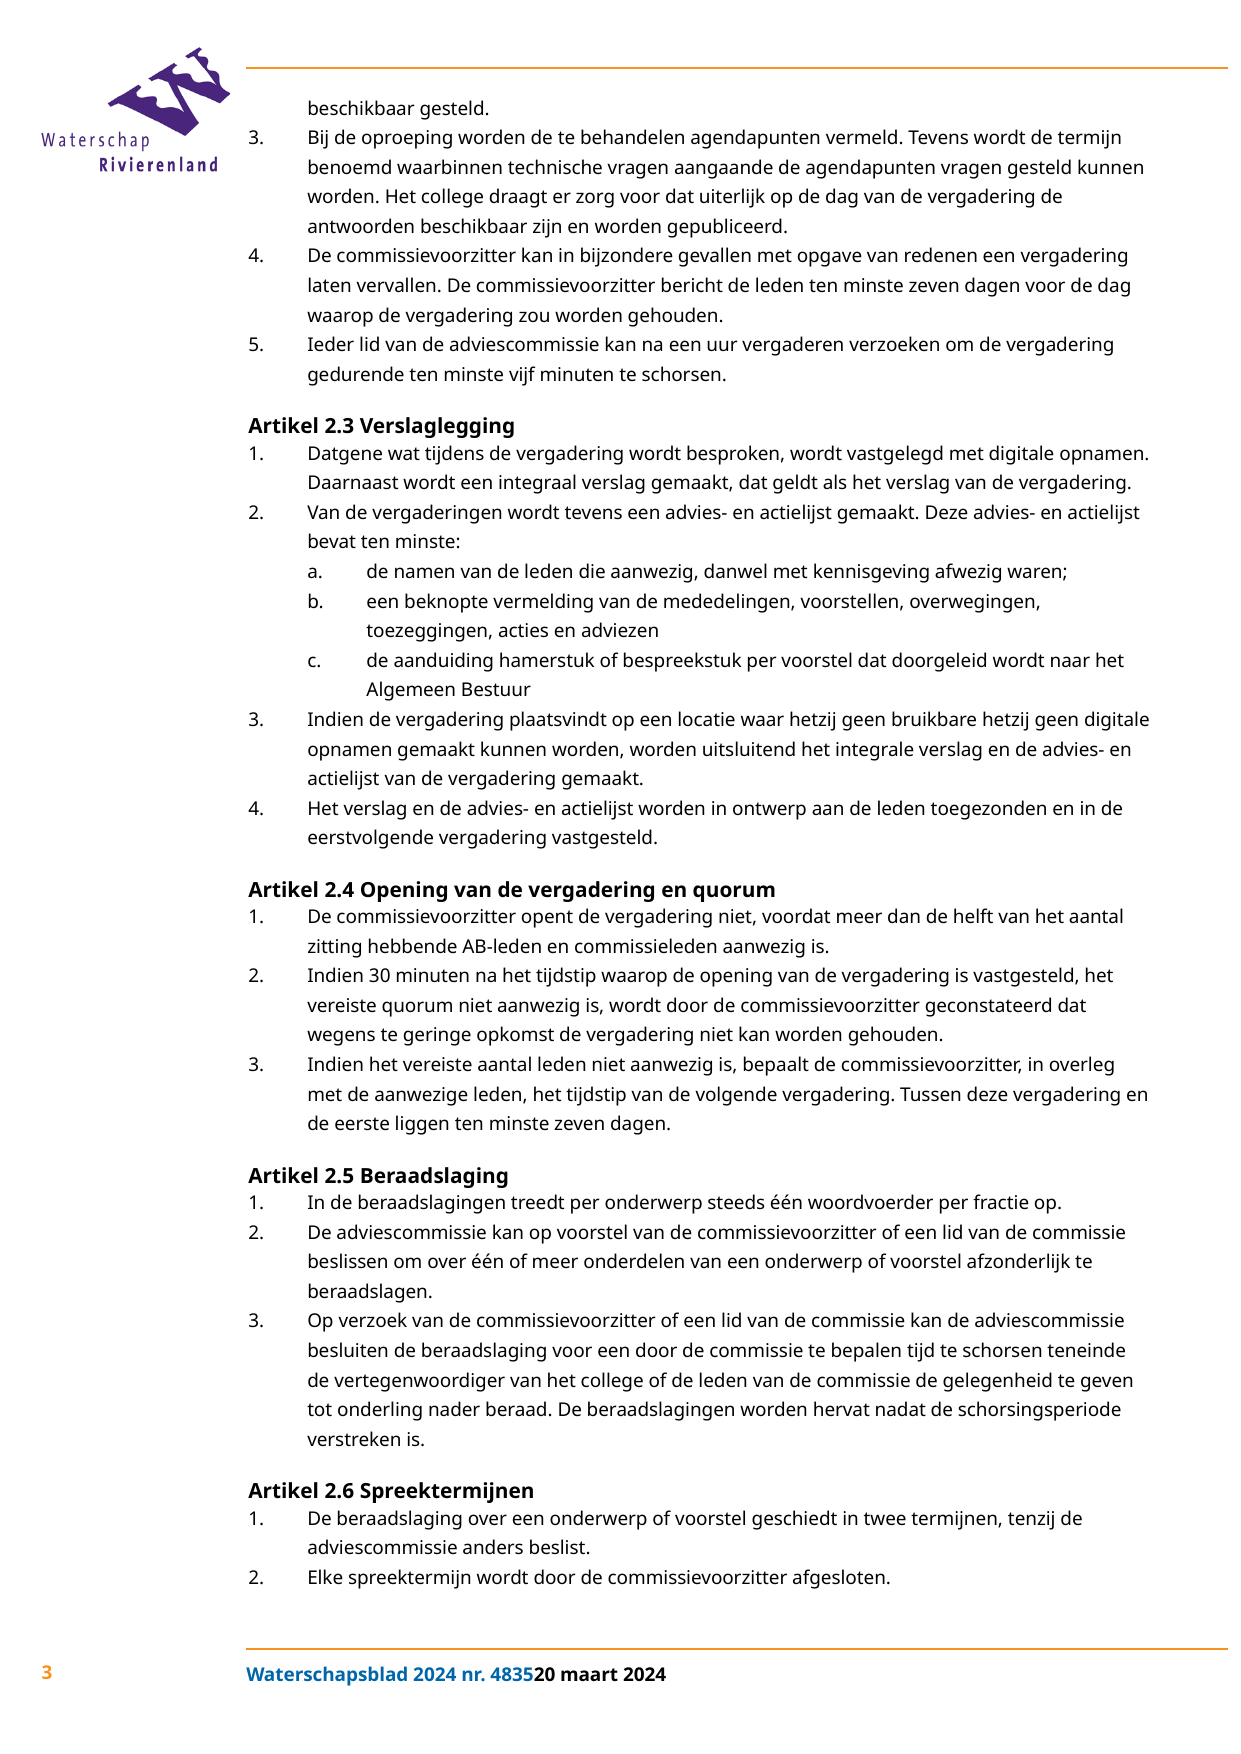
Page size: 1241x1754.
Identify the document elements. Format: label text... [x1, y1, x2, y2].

list De adviescommissie kan op voorstel van de commissievoorzitter of een lid van de commissie beslissen om over één of meer onderdelen van een onderwerp of voorstel afzonderlijk te beraadslagen. [248, 1219, 1152, 1304]
list Indien de vergadering plaatsvindt op een locatie waar hetzij geen bruikbare hetzij geen digitale opnamen gemaakt kunnen worden, worden uitsluitend het integrale verslag en de advies- en actielijst van de vergadering gemaakt. [248, 706, 1152, 791]
list beschikbaar gesteld. [248, 95, 1152, 121]
list de namen van de leden die aanwezig, danwel met kennisgeving afwezig waren; [307, 558, 1152, 584]
list Bij de oproeping worden de te behandelen agendapunten vermeld. Tevens wordt de termijn benoemd waarbinnen technische vragen aangaande de agendapunten vragen gesteld kunnen worden. Het college draagt er zorg voor dat uiterlijk op de dag van de vergadering de antwoorden beschikbaar zijn en worden gepubliceerd. [248, 124, 1152, 239]
list De beraadslaging over een onderwerp of voorstel geschiedt in twee termijnen, tenzij de adviescommissie anders beslist. [248, 1505, 1152, 1560]
list een beknopte vermelding van de mededelingen, voorstellen, overwegingen, toezeggingen, acties en adviezen [307, 588, 1152, 643]
list Elke spreektermijn wordt door de commissievoorzitter afgesloten. [248, 1564, 1152, 1590]
list De commissievoorzitter opent de vergadering niet, voordat meer dan de helft van het aantal zitting hebbende AB-leden en commissieleden aanwezig is. [248, 903, 1152, 959]
list Indien het vereiste aantal leden niet aanwezig is, bepaalt de commissievoorzitter, in overleg met de aanwezige leden, het tijdstip van de volgende vergadering. Tussen deze vergadering en de eerste liggen ten minste zeven dagen. [248, 1051, 1152, 1136]
picture [41, 47, 231, 172]
text Artikel 2.4 Opening van de vergadering en quorum [248, 875, 1152, 903]
list Ieder lid van de adviescommissie kan na een uur vergaderen verzoeken om de vergadering gedurende ten minste vijf minuten te schorsen. [248, 331, 1152, 387]
list Van de vergaderingen wordt tevens een advies- en actielijst gemaakt. Deze advies- en actielijst bevat ten minste: [248, 499, 1152, 554]
list Het verslag en de advies- en actielijst worden in ontwerp aan de leden toegezonden en in de eerstvolgende vergadering vastgesteld. [248, 795, 1152, 850]
text Artikel 2.6 Spreektermijnen [248, 1476, 1152, 1505]
text Artikel 2.3 Verslaglegging [248, 411, 1152, 440]
list In de beraadslagingen treedt per onderwerp steeds één woordvoerder per fractie op. [248, 1189, 1152, 1215]
list Datgene wat tijdens de vergadering wordt besproken, wordt vastgelegd met digitale opnamen. Daarnaast wordt een integraal verslag gemaakt, dat geldt als het verslag van de vergadering. [248, 440, 1152, 495]
list Indien 30 minuten na het tijdstip waarop de opening van de vergadering is vastgesteld, het vereiste quorum niet aanwezig is, wordt door de commissievoorzitter geconstateerd dat wegens te geringe opkomst de vergadering niet kan worden gehouden. [248, 962, 1152, 1047]
text Artikel 2.5 Beraadslaging [248, 1161, 1152, 1189]
list de aanduiding hamerstuk of bespreekstuk per voorstel dat doorgeleid wordt naar het Algemeen Bestuur [307, 647, 1152, 702]
list Op verzoek van de commissievoorzitter of een lid van de commissie kan de adviescommissie besluiten de beraadslaging voor een door de commissie te bepalen tijd te schorsen teneinde de vertegenwoordiger van het college of de leden van de commissie de gelegenheid te geven tot onderling nader beraad. De beraadslagingen worden hervat nadat de schorsingsperiode verstreken is. [248, 1308, 1152, 1452]
list De commissievoorzitter kan in bijzondere gevallen met opgave van redenen een vergadering laten vervallen. De commissievoorzitter bericht de leden ten minste zeven dagen voor de dag waarop de vergadering zou worden gehouden. [248, 243, 1152, 328]
